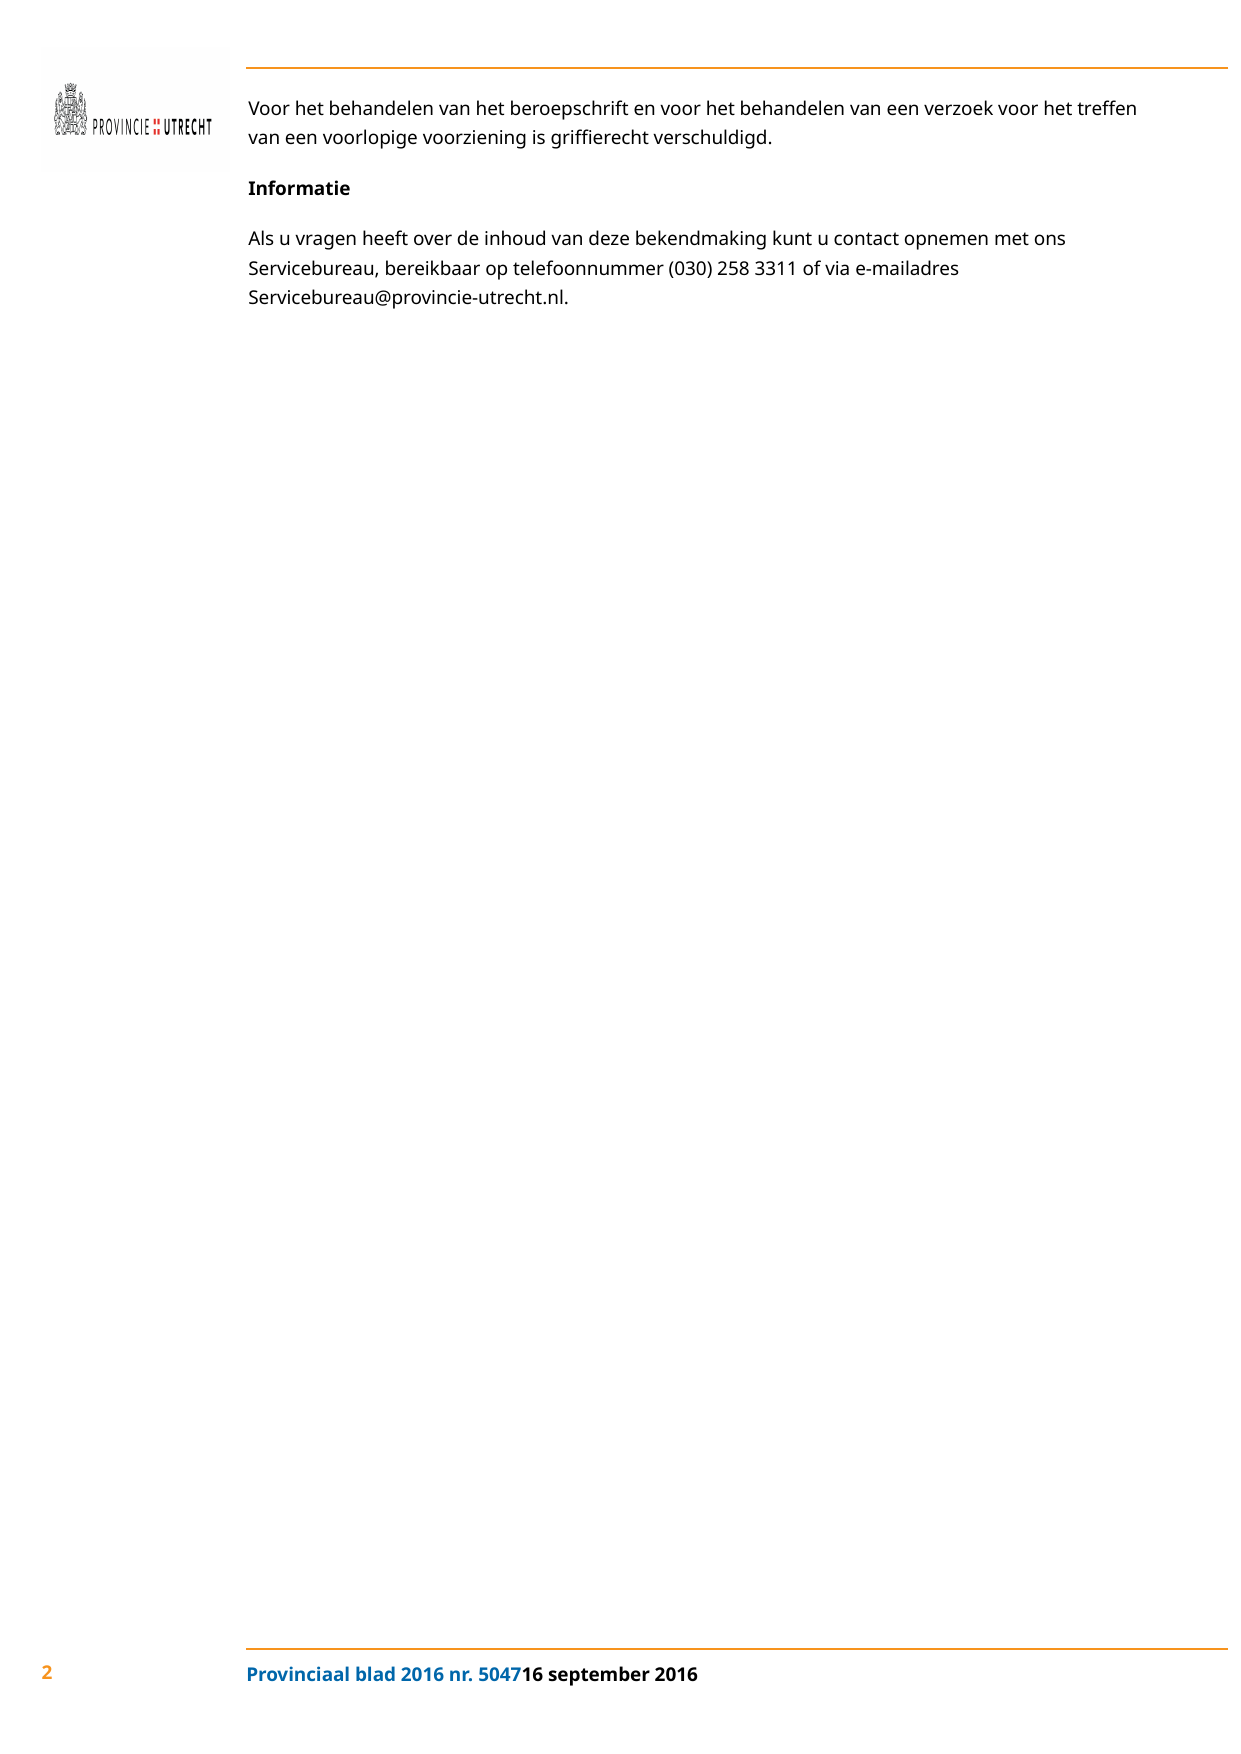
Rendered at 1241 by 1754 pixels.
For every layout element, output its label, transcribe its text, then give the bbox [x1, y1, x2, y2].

text Informatie [248, 175, 1152, 201]
picture [41, 47, 231, 172]
text Voor het behandelen van het beroepschrift en voor het behandelen van een verzoek voor het treffen van een voorlopige voorziening is griffierecht verschuldigd. [248, 95, 1152, 150]
text Als u vragen heeft over de inhoud van deze bekendmaking kunt u contact opnemen met ons Servicebureau, bereikbaar op telefoonnummer (030) 258 3311 of via e-mailadres Servicebureau@provincie-utrecht.nl. [248, 225, 1152, 310]
